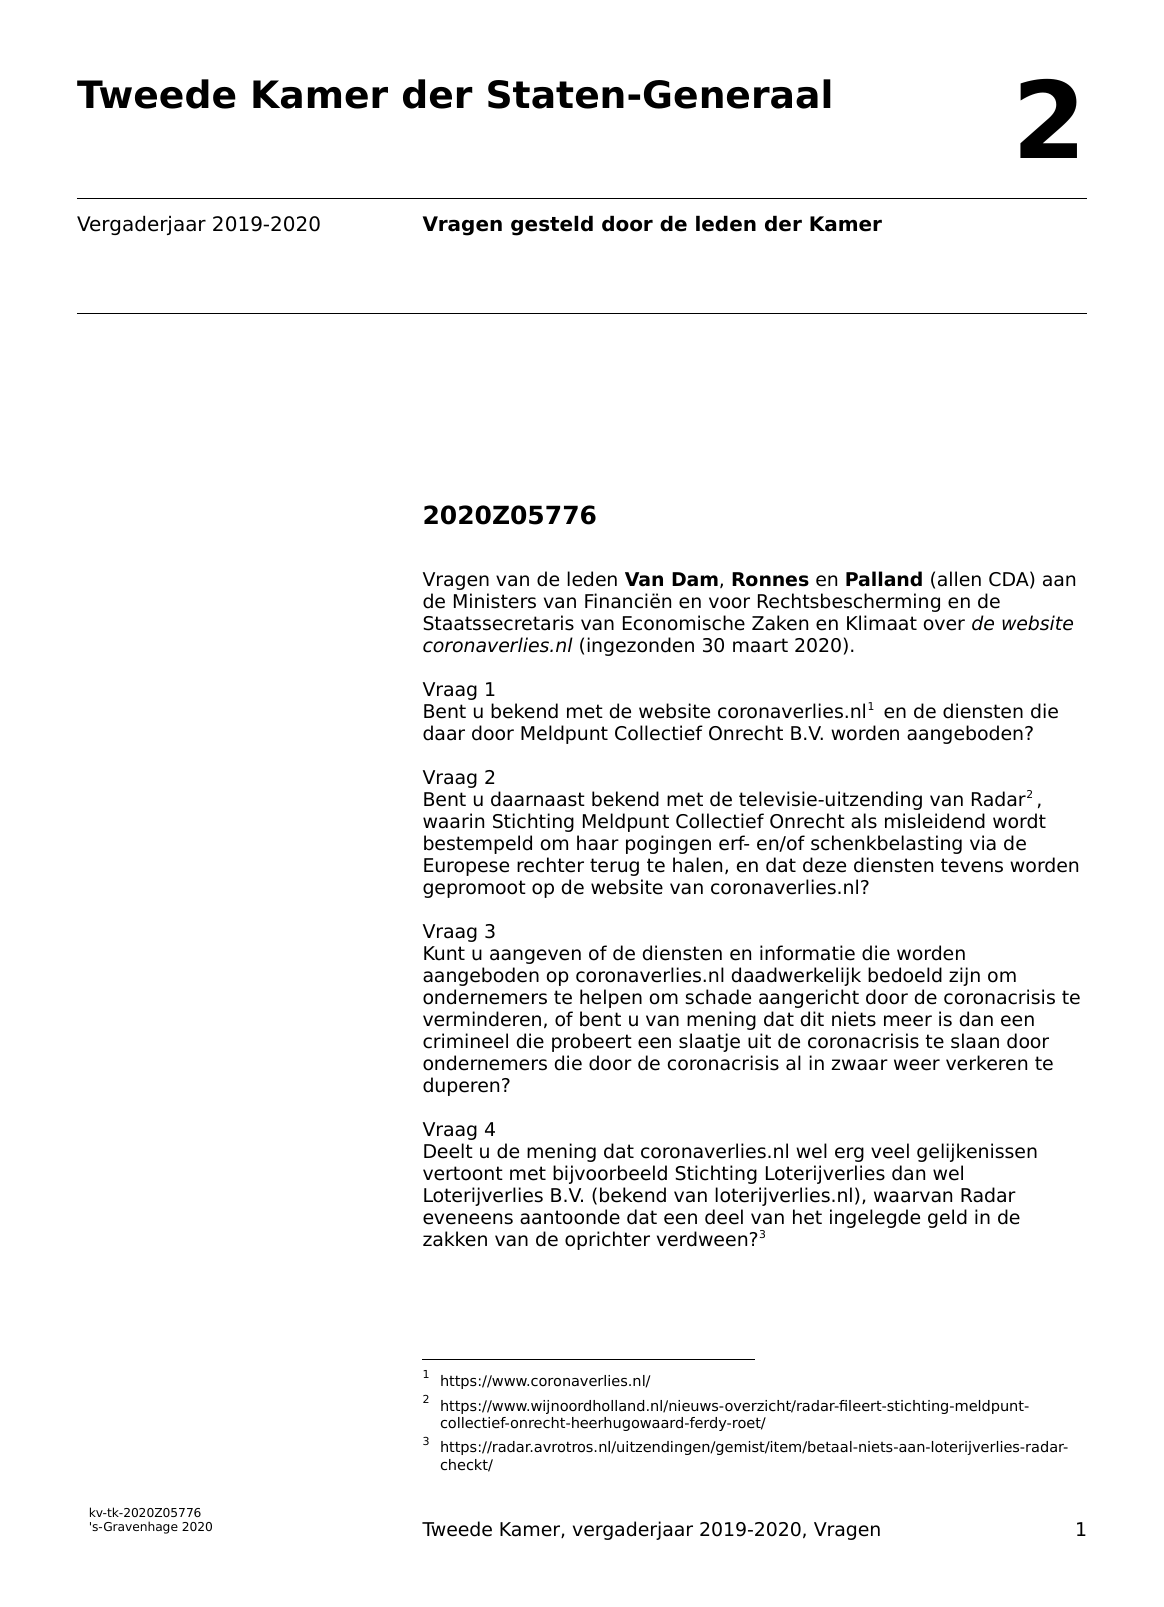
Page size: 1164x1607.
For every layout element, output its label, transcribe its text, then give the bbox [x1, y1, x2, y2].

text kv-tk-2020Z05776 [88, 1506, 323, 1520]
text 's-Gravenhage 2020 [88, 1520, 323, 1534]
table_cell Vragen gesteld door de leden der Kamer [422, 199, 1087, 313]
text Deelt u de mening dat coronaverlies.nl wel erg veel gelijkenissen vertoont met bijvoorbeeld Stichting Loterijverlies dan wel Loterijverlies B.V. (bekend van loterijverlies.nl), waarvan Radar eveneens aantoonde dat een deel van het ingelegde geld in de zakken van de oprichter verdween? [422, 1141, 1087, 1251]
text Vraag 4 [422, 1119, 1087, 1141]
table_cell Vergaderjaar 2019-2020 [77, 199, 422, 313]
text Kunt u aangeven of de diensten en informatie die worden aangeboden op coronaverlies.nl daadwerkelijk bedoeld zijn om ondernemers te helpen om schade aangericht door de coronacrisis te verminderen, of bent u van mening dat dit niets meer is dan een crimineel die probeert een slaatje uit de coronacrisis te slaan door ondernemers die door de coronacrisis al in zwaar weer verkeren te duperen? [422, 943, 1087, 1097]
text https://www.wijnoordholland.nl/nieuws-overzicht/radar-fileert-stichting-meldpunt-collectief-onrecht-heerhugowaard-ferdy-roet/ [422, 1393, 1087, 1432]
text Vragen van de leden Van Dam, Ronnes en Palland (allen CDA) aan de Ministers van Financiën en voor Rechtsbescherming en de Staatssecretaris van Economische Zaken en Klimaat over de website coronaverlies.nl (ingezonden 30 maart 2020). [422, 569, 1087, 657]
text Vraag 1 [422, 679, 1087, 701]
table_header Tweede Kamer der Staten-Generaal [77, 59, 886, 198]
text Bent u daarnaast bekend met de televisie-uitzending van Radar, waarin Stichting Meldpunt Collectief Onrecht als misleidend wordt bestempeld om haar pogingen erf- en/of schenkbelasting via de Europese rechter terug te halen, en dat deze diensten tevens worden gepromoot op de website van coronaverlies.nl? [422, 789, 1087, 899]
text 2020Z05776 [422, 501, 1087, 531]
text Vraag 3 [422, 921, 1087, 943]
table_header 2 [886, 59, 1087, 198]
text Bent u bekend met de website coronaverlies.nl en de diensten die daar door Meldpunt Collectief Onrecht B.V. worden aangeboden? [422, 701, 1087, 745]
text https://radar.avrotros.nl/uitzendingen/gemist/item/betaal-niets-aan-loterijverlies-radar-checkt/ [422, 1435, 1087, 1474]
text https://www.coronaverlies.nl/ [422, 1368, 1087, 1391]
text Vraag 2 [422, 767, 1087, 789]
